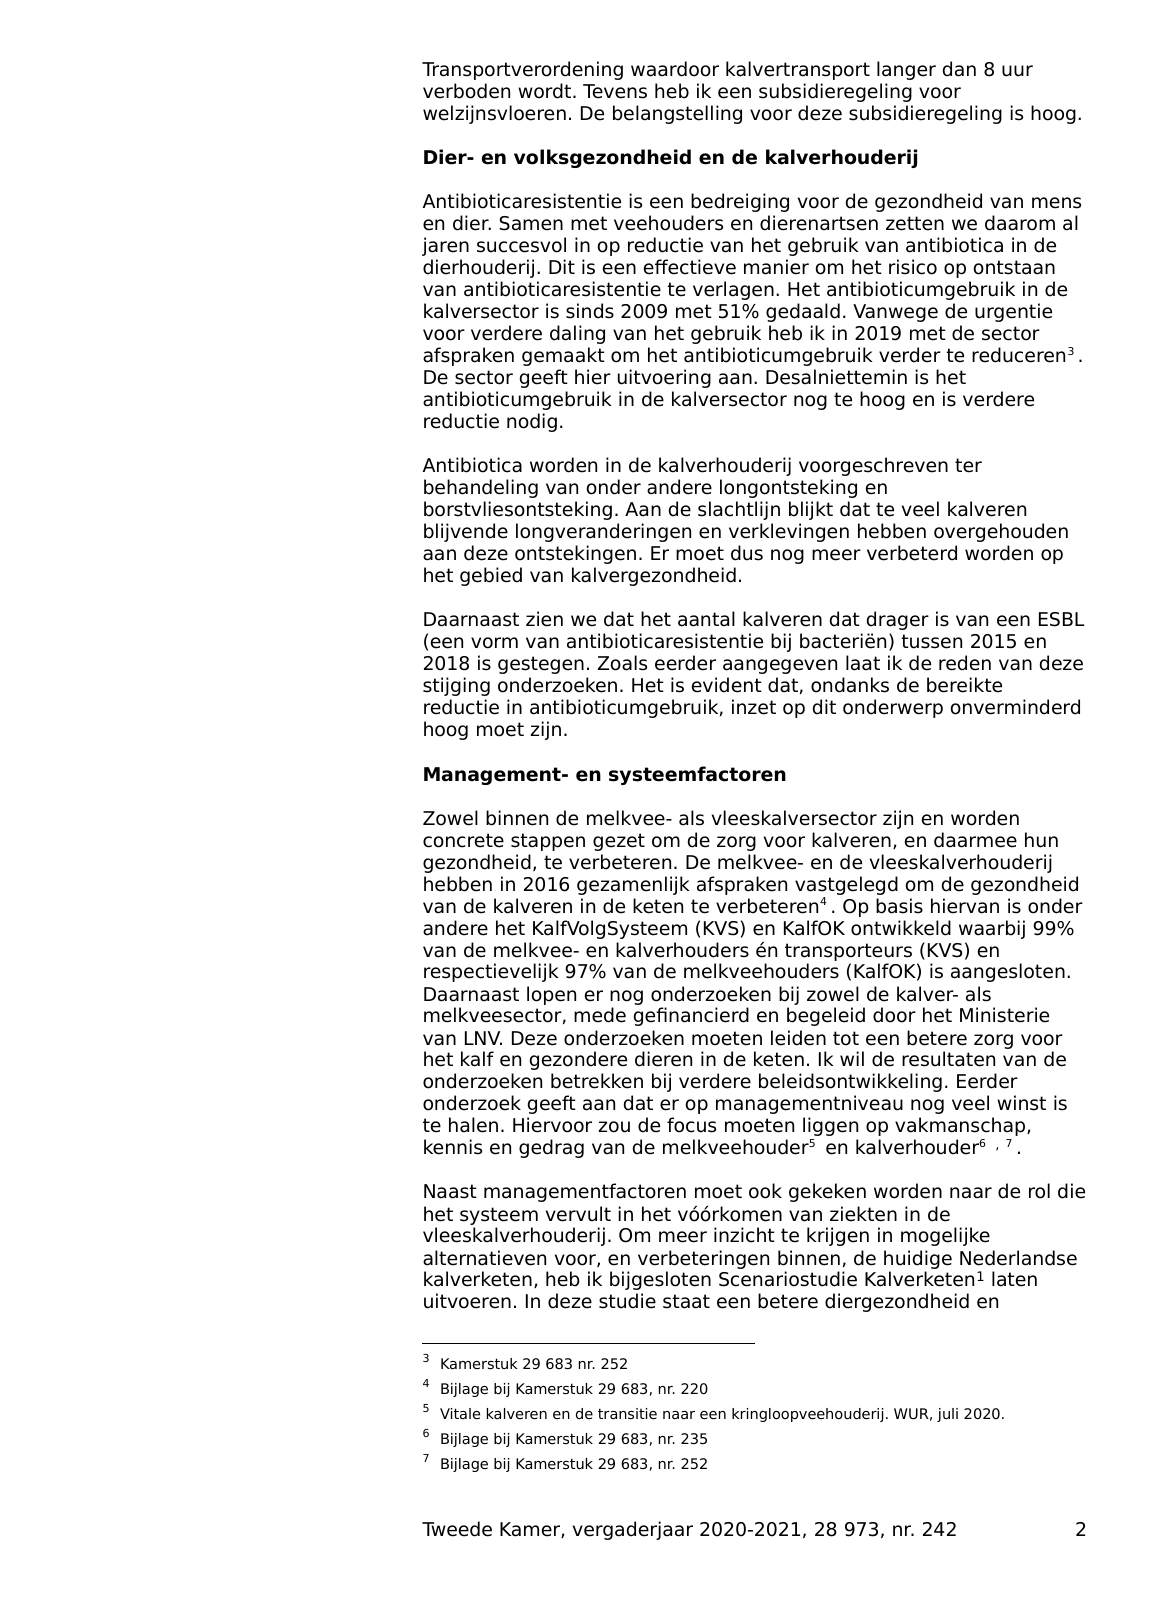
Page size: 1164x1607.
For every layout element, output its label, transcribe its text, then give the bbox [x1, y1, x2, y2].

text Zowel binnen de melkvee- als vleeskalversector zijn en worden concrete stappen gezet om de zorg voor kalveren, en daarmee hun gezondheid, te verbeteren. De melkvee- en de vleeskalverhouderij hebben in 2016 gezamenlijk afspraken vastgelegd om de gezondheid van de kalveren in de keten te verbeteren. Op basis hiervan is onder andere het KalfVolgSysteem (KVS) en KalfOK ontwikkeld waarbij 99% van de melkvee- en kalverhouders én transporteurs (KVS) en respectievelijk 97% van de melkveehouders (KalfOK) is aangesloten. Daarnaast lopen er nog onderzoeken bij zowel de kalver- als melkveesector, mede gefinancierd en begeleid door het Ministerie van LNV. Deze onderzoeken moeten leiden tot een betere zorg voor het kalf en gezondere dieren in de keten. Ik wil de resultaten van de onderzoeken betrekken bij verdere beleidsontwikkeling. Eerder onderzoek geeft aan dat er op managementniveau nog veel winst is te halen. Hiervoor zou de focus moeten liggen op vakmanschap, kennis en gedrag van de melkveehouder en kalverhouder , . [422, 808, 1087, 1159]
text Vitale kalveren en de transitie naar een kringloopveehouderij. WUR, juli 2020. [422, 1402, 1087, 1424]
text Naast managementfactoren moet ook gekeken worden naar de rol die het systeem vervult in het vóórkomen van ziekten in de vleeskalverhouderij. Om meer inzicht te krijgen in mogelijke alternatieven voor, en verbeteringen binnen, de huidige Nederlandse kalverketen, heb ik bijgesloten Scenariostudie Kalverketen1 laten uitvoeren. In deze studie staat een betere diergezondheid en [422, 1181, 1087, 1313]
subtitle Management- en systeemfactoren [422, 763, 1087, 785]
text Antibioticaresistentie is een bedreiging voor de gezondheid van mens en dier. Samen met veehouders en dierenartsen zetten we daarom al jaren succesvol in op reductie van het gebruik van antibiotica in de dierhouderij. Dit is een effectieve manier om het risico op ontstaan van antibioticaresistentie te verlagen. Het antibioticumgebruik in de kalversector is sinds 2009 met 51% gedaald. Vanwege de urgentie voor verdere daling van het gebruik heb ik in 2019 met de sector afspraken gemaakt om het antibioticumgebruik verder te reduceren. De sector geeft hier uitvoering aan. Desalniettemin is het antibioticumgebruik in de kalversector nog te hoog en is verdere reductie nodig. [422, 191, 1087, 433]
text Daarnaast zien we dat het aantal kalveren dat drager is van een ESBL (een vorm van antibioticaresistentie bij bacteriën) tussen 2015 en 2018 is gestegen. Zoals eerder aangegeven laat ik de reden van deze stijging onderzoeken. Het is evident dat, ondanks de bereikte reductie in antibioticumgebruik, inzet op dit onderwerp onverminderd hoog moet zijn. [422, 609, 1087, 741]
text Kamerstuk 29 683 nr. 252 [422, 1352, 1087, 1374]
subtitle Dier- en volksgezondheid en de kalverhouderij [422, 147, 1087, 169]
text Transportverordening waardoor kalvertransport langer dan 8 uur verboden wordt. Tevens heb ik een subsidieregeling voor welzijnsvloeren. De belangstelling voor deze subsidieregeling is hoog. [422, 59, 1087, 125]
text Antibiotica worden in de kalverhouderij voorgeschreven ter behandeling van onder andere longontsteking en borstvliesontsteking. Aan de slachtlijn blijkt dat te veel kalveren blijvende longveranderingen en verklevingen hebben overgehouden aan deze ontstekingen. Er moet dus nog meer verbeterd worden op het gebied van kalvergezondheid. [422, 455, 1087, 587]
text Bijlage bij Kamerstuk 29 683, nr. 220 [422, 1377, 1087, 1399]
text Bijlage bij Kamerstuk 29 683, nr. 235 [422, 1427, 1087, 1449]
text Bijlage bij Kamerstuk 29 683, nr. 252 [422, 1452, 1087, 1474]
